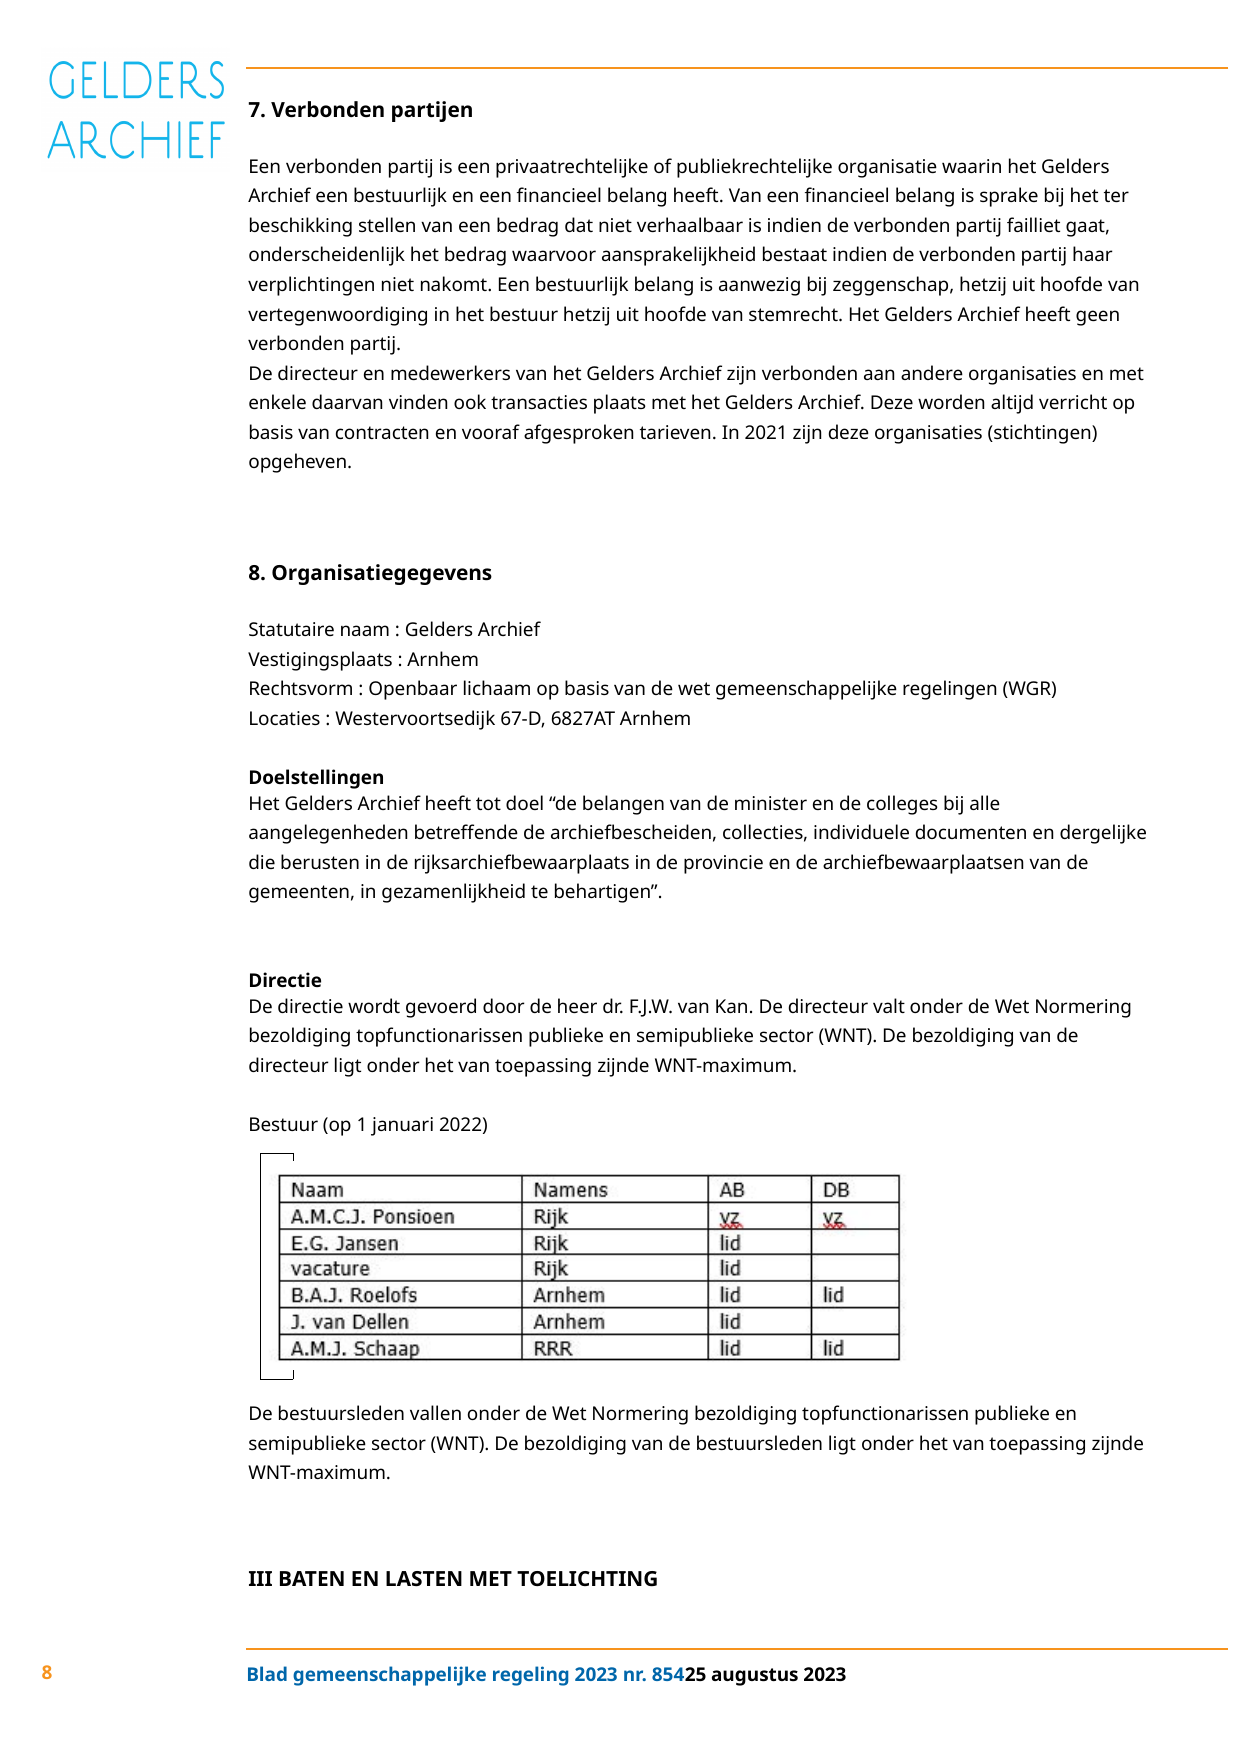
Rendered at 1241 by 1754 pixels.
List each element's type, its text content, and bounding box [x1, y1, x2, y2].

picture [268, 1161, 908, 1370]
text Directie [248, 967, 1152, 993]
text Statutaire naam : Gelders Archief [248, 616, 1152, 642]
picture [41, 47, 231, 172]
text 8. Organisatiegegevens [248, 558, 1152, 587]
text Het Gelders Archief heeft tot doel “de belangen van de minister en de colleges bij alle aangelegenheden betreffende de archiefbescheiden, collecties, individuele documenten en dergelijke die berusten in de rijksarchiefbewaarplaats in de provincie en de archiefbewaarplaatsen van de gemeenten, in gezamenlijkheid te behartigen”. [248, 790, 1152, 904]
text De directeur en medewerkers van het Gelders Archief zijn verbonden aan andere organisaties en met enkele daarvan vinden ook transacties plaats met het Gelders Archief. Deze worden altijd verricht op basis van contracten en vooraf afgesproken tarieven. In 2021 zijn deze organisaties (stichtingen) opgeheven. [248, 360, 1152, 474]
text Bestuur (op 1 januari 2022) [248, 1111, 1152, 1137]
text Rechtsvorm : Openbaar lichaam op basis van de wet gemeenschappelijke regelingen (WGR) [248, 675, 1152, 701]
text Vestigingsplaats : Arnhem [248, 646, 1152, 672]
text Een verbonden partij is een privaatrechtelijke of publiekrechtelijke organisatie waarin het Gelders Archief een bestuurlijk en een financieel belang heeft. Van een financieel belang is sprake bij het ter beschikking stellen van een bedrag dat niet verhaalbaar is indien de verbonden partij failliet gaat, onderscheidenlijk het bedrag waarvoor aansprakelijkheid bestaat indien de verbonden partij haar verplichtingen niet nakomt. Een bestuurlijk belang is aanwezig bij zeggenschap, hetzij uit hoofde van vertegenwoordiging in het bestuur hetzij uit hoofde van stemrecht. Het Gelders Archief heeft geen verbonden partij. [248, 153, 1152, 356]
text De directie wordt gevoerd door de heer dr. F.J.W. van Kan. De directeur valt onder de Wet Normering bezoldiging topfunctionarissen publieke en semipublieke sector (WNT). De bezoldiging van de directeur ligt onder het van toepassing zijnde WNT-maximum. [248, 993, 1152, 1078]
text Locaties : Westervoortsedijk 67-D, 6827AT Arnhem [248, 705, 1152, 731]
text III BATEN EN LASTEN MET TOELICHTING [248, 1564, 1152, 1592]
text Doelstellingen [248, 764, 1152, 790]
text De bestuursleden vallen onder de Wet Normering bezoldiging topfunctionarissen publieke en semipublieke sector (WNT). De bezoldiging van de bestuursleden ligt onder het van toepassing zijnde WNT-maximum. [248, 1400, 1152, 1485]
text 7. Verbonden partijen [248, 95, 1152, 123]
